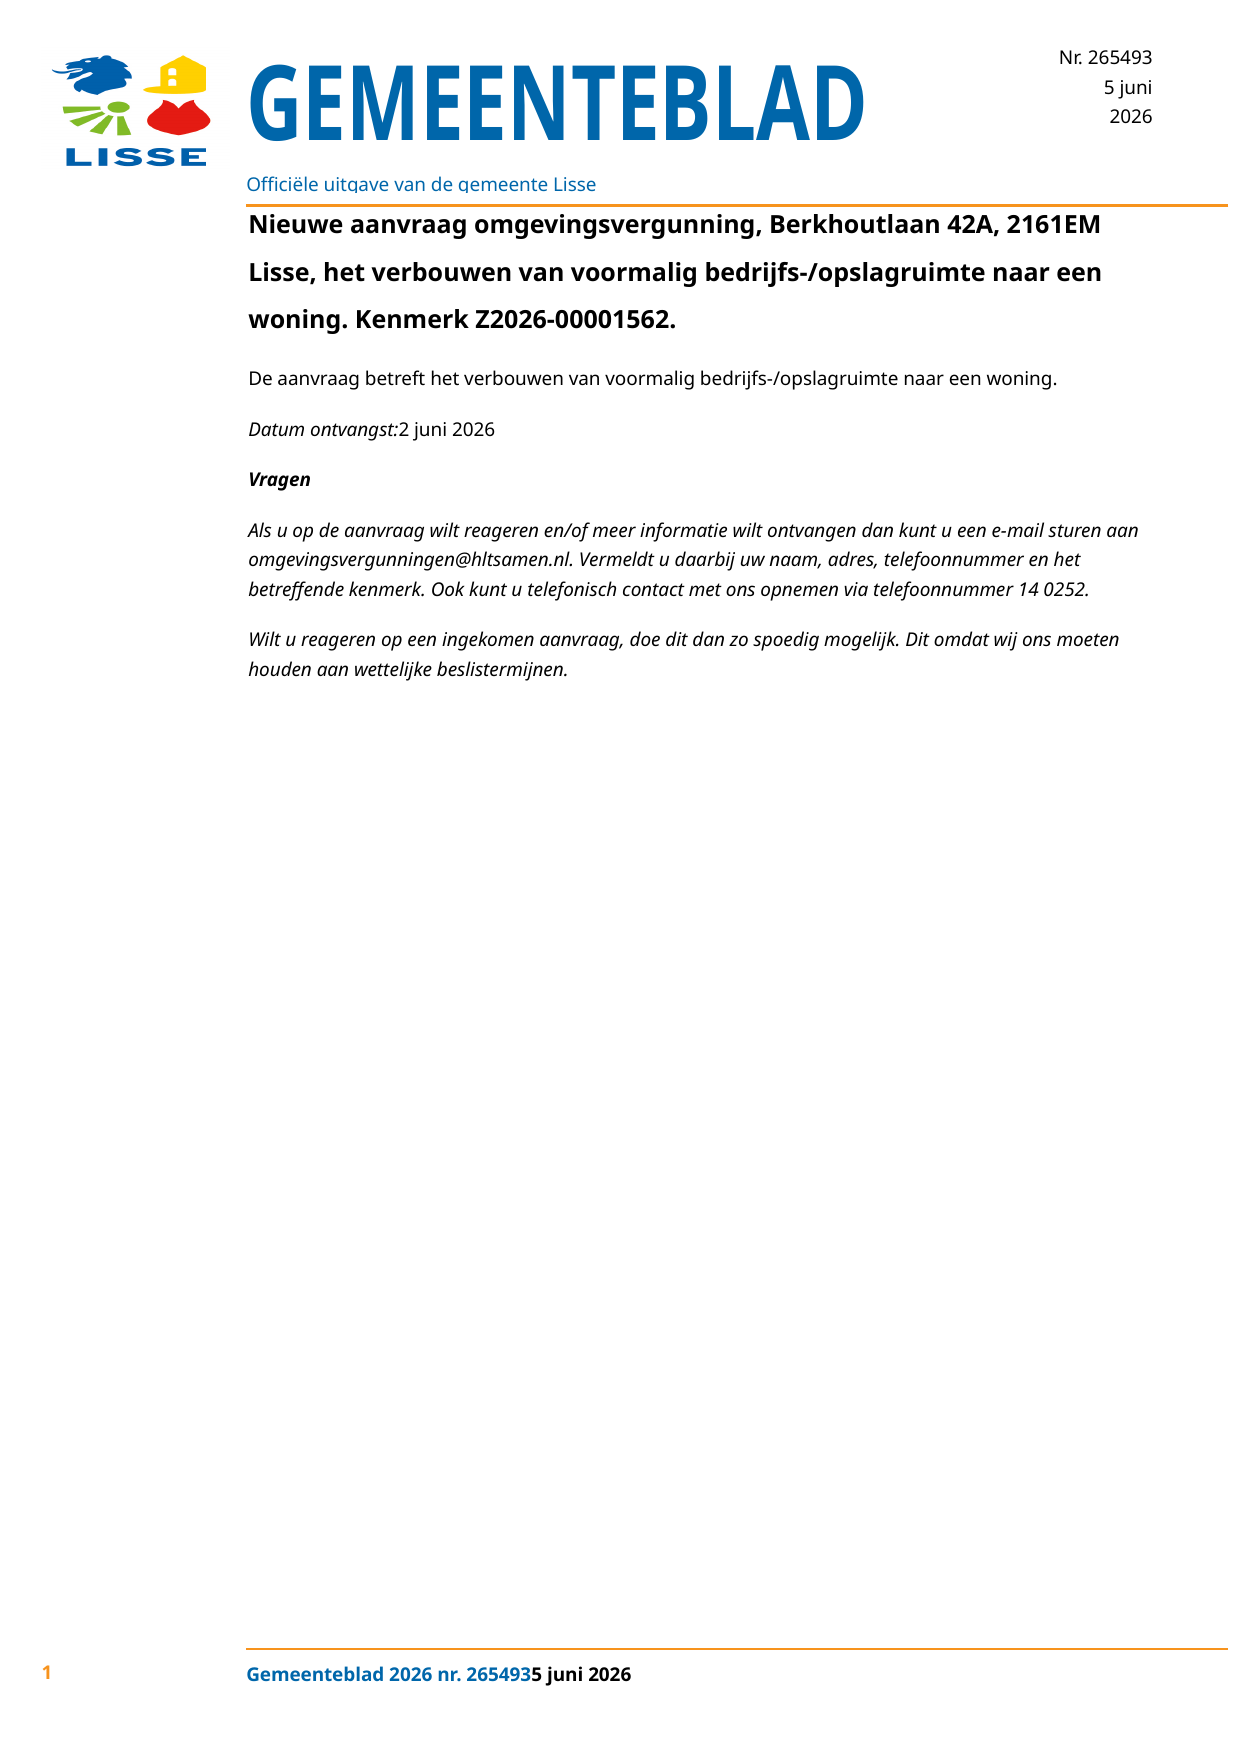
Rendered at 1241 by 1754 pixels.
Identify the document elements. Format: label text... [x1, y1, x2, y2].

text Datum ontvangst:2 juni 2026 [248, 416, 1152, 442]
text Wilt u reageren op een ingekomen aanvraag, doe dit dan zo spoedig mogelijk. Dit omdat wij ons moeten houden aan wettelijke beslistermijnen. [248, 626, 1152, 682]
text Nieuwe aanvraag omgevingsvergunning, Berkhoutlaan 42A, 2161EM Lisse, het verbouwen van voormalig bedrijfs-/opslagruimte naar een woning. Kenmerk Z2026-00001562. [248, 207, 1152, 336]
picture [41, 47, 231, 172]
text Vragen [248, 466, 1152, 492]
text De aanvraag betreft het verbouwen van voormalig bedrijfs-/opslagruimte naar een woning. [248, 366, 1152, 391]
text Als u op de aanvraag wilt reageren en/of meer informatie wilt ontvangen dan kunt u een e-mail sturen aan omgevingsvergunningen@hltsamen.nl. Vermeldt u daarbij uw naam, adres, telefoonnummer en het betreffende kenmerk. Ook kunt u telefonisch contact met ons opnemen via telefoonnummer 14 0252. [248, 517, 1152, 602]
